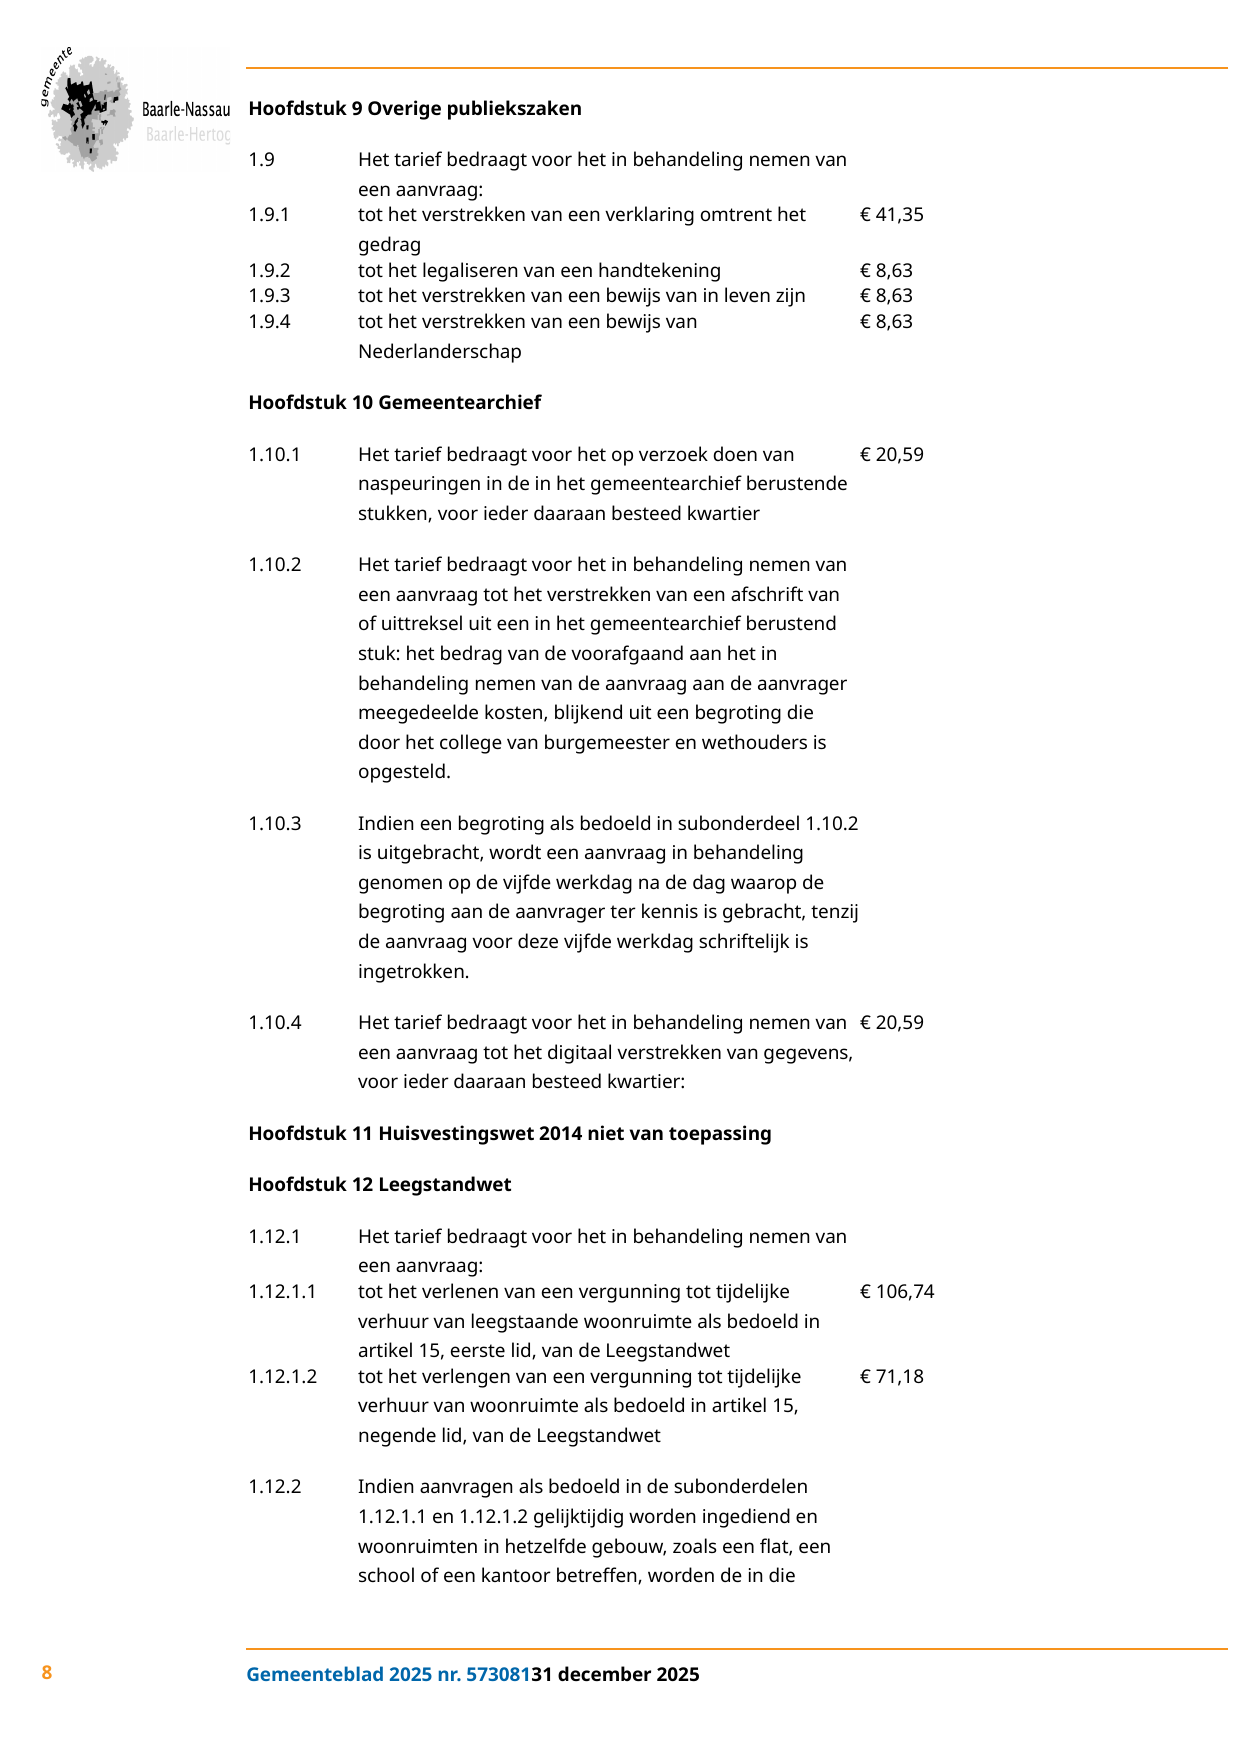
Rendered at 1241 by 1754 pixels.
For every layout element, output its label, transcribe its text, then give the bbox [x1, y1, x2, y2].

table_cell [860, 1146, 1042, 1171]
table_cell 1.10.2 [248, 551, 358, 784]
table_cell [860, 1474, 1042, 1588]
table_cell [860, 1448, 1042, 1474]
table_cell [248, 1448, 358, 1474]
table_cell Indien aanvragen als bedoeld in de subonderdelen 1.12.1.1 en 1.12.1.2 gelijktijdig worden ingediend en woonruimten in hetzelfde gebouw, zoals een flat, een school of een kantoor betreffen, worden de in die [358, 1474, 860, 1588]
picture [41, 47, 231, 172]
table_cell [358, 1448, 860, 1474]
table_cell 1.12.1.2 [248, 1363, 358, 1448]
table_cell [860, 389, 1042, 415]
table_cell [860, 121, 1042, 146]
table_cell Hoofdstuk 10 Gemeentearchief [248, 389, 860, 415]
table_cell Hoofdstuk 12 Leegstandwet [248, 1171, 860, 1197]
table_cell [860, 526, 1042, 551]
table_cell [248, 984, 358, 1009]
table_cell [860, 146, 1042, 202]
table_cell [248, 1197, 358, 1223]
table_cell Het tarief bedraagt voor het in behandeling nemen van een aanvraag tot het verstrekken van een afschrift van of uittreksel uit een in het gemeentearchief berustend stuk: het bedrag van de voorafgaand aan het in behandeling nemen van de aanvraag aan de aanvrager meegedeelde kosten, blijkend uit een begroting die door het college van burgemeester en wethouders is opgesteld. [358, 551, 860, 784]
table_cell € 71,18 [860, 1363, 1042, 1448]
table_cell € 8,63 [860, 257, 1042, 283]
table_cell [860, 1094, 1042, 1120]
table_cell [358, 1094, 860, 1120]
table_cell [358, 1146, 860, 1171]
table_cell 1.10.3 [248, 810, 358, 984]
table_cell € 8,63 [860, 283, 1042, 308]
table_cell tot het verstrekken van een bewijs van in leven zijn [358, 283, 860, 308]
table_cell [860, 1120, 1042, 1146]
table_cell [248, 364, 358, 389]
table_cell [860, 810, 1042, 984]
table_cell 1.12.1.1 [248, 1278, 358, 1363]
table_cell Het tarief bedraagt voor het in behandeling nemen van een aanvraag: [358, 1223, 860, 1278]
table_cell tot het verlengen van een vergunning tot tijdelijke verhuur van woonruimte als bedoeld in artikel 15, negende lid, van de Leegstandwet [358, 1363, 860, 1448]
table_cell 1.9.1 [248, 202, 358, 257]
table_cell Hoofdstuk 11 Huisvestingswet 2014 niet van toepassing [248, 1120, 860, 1146]
table_cell Indien een begroting als bedoeld in subonderdeel 1.10.2 is uitgebracht, wordt een aanvraag in behandeling genomen op de vijfde werkdag na de dag waarop de begroting aan de aanvrager ter kennis is gebracht, tenzij de aanvraag voor deze vijfde werkdag schriftelijk is ingetrokken. [358, 810, 860, 984]
table_cell tot het legaliseren van een handtekening [358, 257, 860, 283]
table_cell 1.12.2 [248, 1474, 358, 1588]
table_cell [860, 1223, 1042, 1278]
table_cell € 8,63 [860, 308, 1042, 364]
table_cell [860, 1197, 1042, 1223]
table_cell 1.9.2 [248, 257, 358, 283]
table_cell [358, 784, 860, 810]
table_cell [358, 121, 860, 146]
table_cell [248, 121, 358, 146]
table_cell 1.10.4 [248, 1009, 358, 1094]
table_cell 1.10.1 [248, 441, 358, 526]
table_cell € 41,35 [860, 202, 1042, 257]
table_cell [248, 526, 358, 551]
table_cell 1.12.1 [248, 1223, 358, 1278]
table_cell € 106,74 [860, 1278, 1042, 1363]
table_cell [860, 551, 1042, 784]
table_cell [248, 1094, 358, 1120]
table_cell [860, 984, 1042, 1009]
table_cell [860, 415, 1042, 441]
table_cell [860, 364, 1042, 389]
table_cell 1.9.3 [248, 283, 358, 308]
table_cell Het tarief bedraagt voor het in behandeling nemen van een aanvraag: [358, 146, 860, 202]
table_cell tot het verstrekken van een bewijs van Nederlanderschap [358, 308, 860, 364]
table_cell [860, 1171, 1042, 1197]
table_cell 1.9.4 [248, 308, 358, 364]
table_cell 1.9 [248, 146, 358, 202]
table_cell [248, 415, 358, 441]
table_cell [248, 784, 358, 810]
table_cell tot het verlenen van een vergunning tot tijdelijke verhuur van leegstaande woonruimte als bedoeld in artikel 15, eerste lid, van de Leegstandwet [358, 1278, 860, 1363]
table_cell [358, 984, 860, 1009]
table_cell € 20,59 [860, 441, 1042, 526]
table_cell tot het verstrekken van een verklaring omtrent het gedrag [358, 202, 860, 257]
table_cell [358, 364, 860, 389]
table_cell [358, 1197, 860, 1223]
table_cell [358, 415, 860, 441]
table_cell Het tarief bedraagt voor het op verzoek doen van naspeuringen in de in het gemeentearchief berustende stukken, voor ieder daaraan besteed kwartier [358, 441, 860, 526]
table_cell € 20,59 [860, 1009, 1042, 1094]
table_cell [358, 526, 860, 551]
table_cell [860, 95, 1042, 121]
table_cell Hoofdstuk 9 Overige publiekszaken [248, 95, 860, 121]
table_cell [860, 784, 1042, 810]
table_cell Het tarief bedraagt voor het in behandeling nemen van een aanvraag tot het digitaal verstrekken van gegevens, voor ieder daaraan besteed kwartier: [358, 1009, 860, 1094]
table_cell [248, 1146, 358, 1171]
